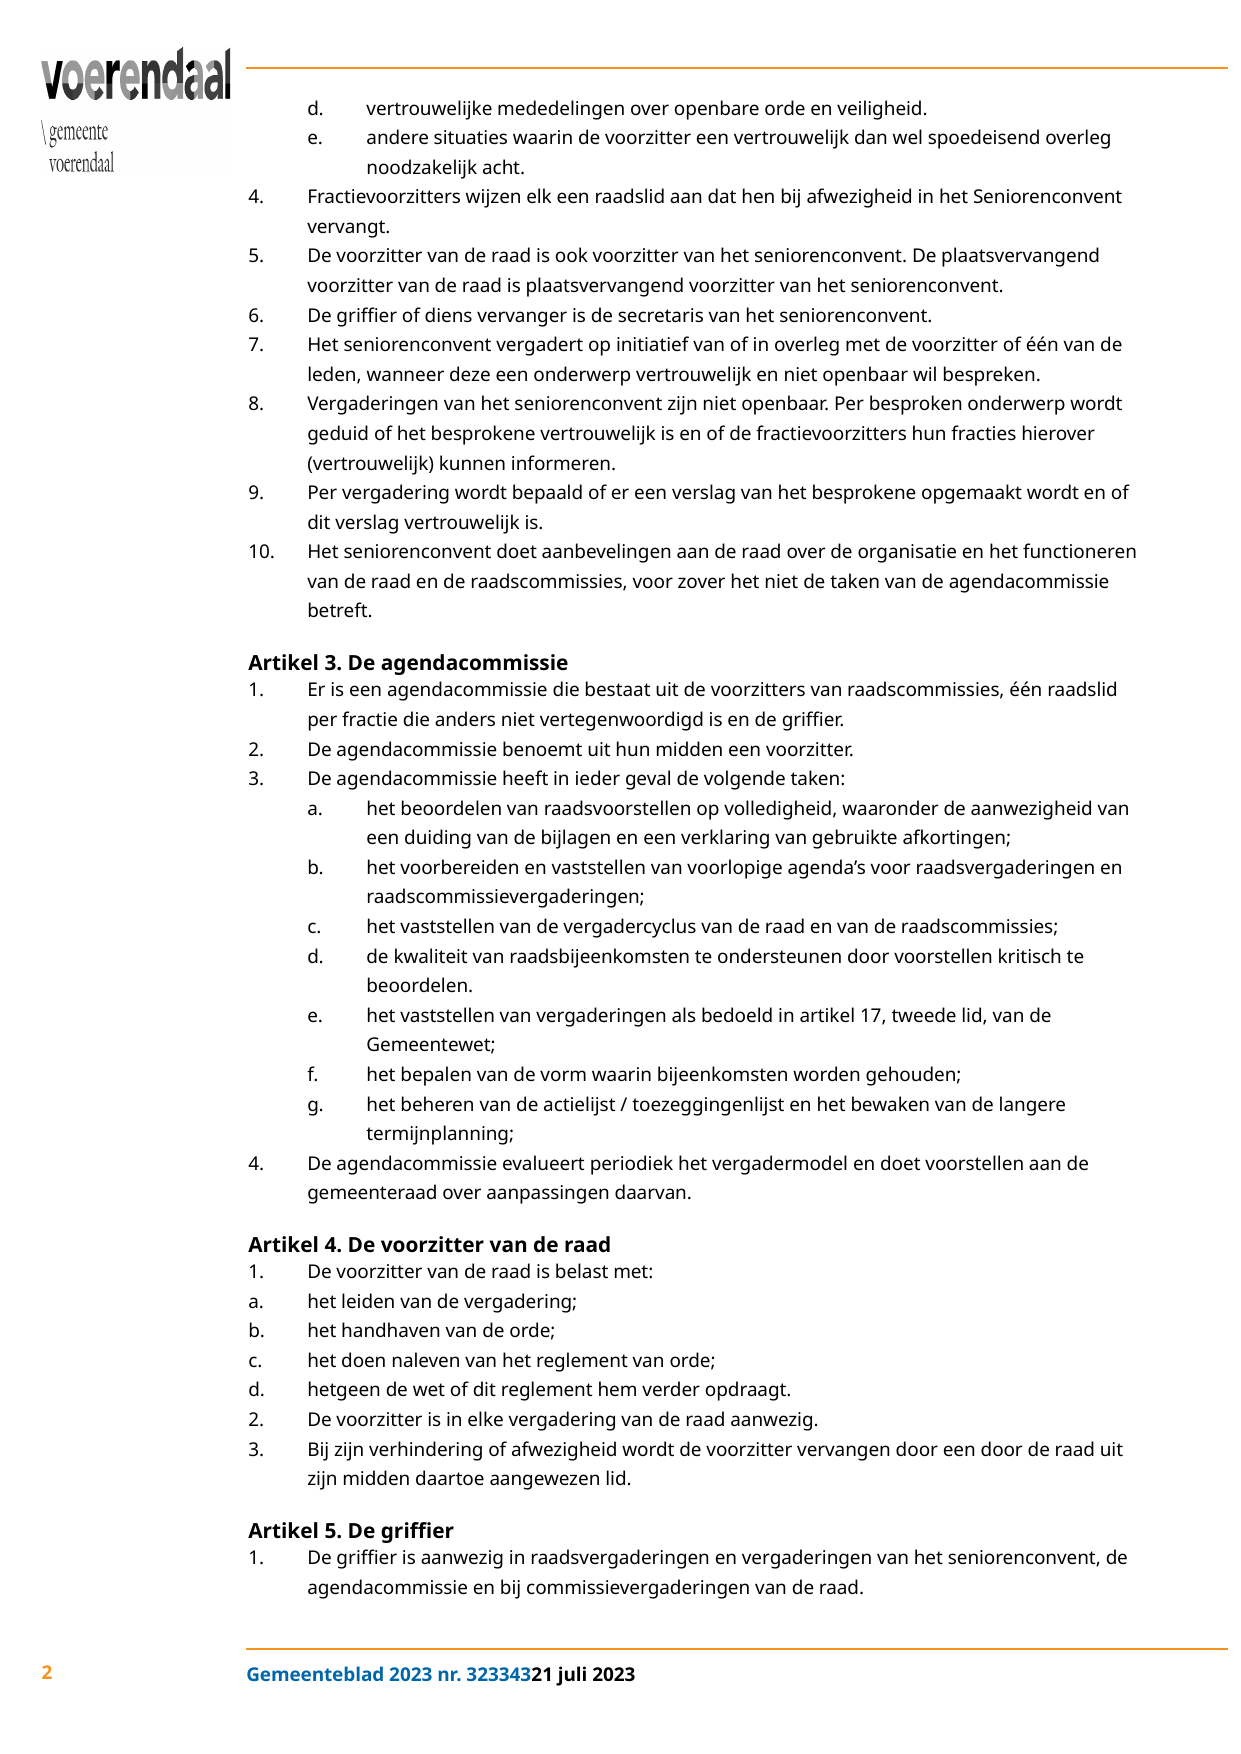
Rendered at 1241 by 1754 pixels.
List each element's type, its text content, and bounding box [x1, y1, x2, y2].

list De agendacommissie heeft in ieder geval de volgende taken: [248, 765, 1152, 791]
text Artikel 5. De griffier [248, 1516, 1152, 1544]
list hetgeen de wet of dit reglement hem verder opdraagt. [248, 1377, 1152, 1402]
list De voorzitter van de raad is ook voorzitter van het seniorenconvent. De plaatsvervangend voorzitter van de raad is plaatsvervangend voorzitter van het seniorenconvent. [248, 243, 1152, 298]
list De voorzitter van de raad is belast met: [248, 1258, 1152, 1284]
list het beoordelen van raadsvoorstellen op volledigheid, waaronder de aanwezigheid van een duiding van de bijlagen en een verklaring van gebruikte afkortingen; [307, 795, 1152, 850]
list het voorbereiden en vaststellen van voorlopige agenda’s voor raadsvergaderingen en raadscommissievergaderingen; [307, 854, 1152, 909]
list De voorzitter is in elke vergadering van de raad aanwezig. [248, 1406, 1152, 1432]
list De agendacommissie evalueert periodiek het vergadermodel en doet voorstellen aan de gemeenteraad over aanpassingen daarvan. [248, 1150, 1152, 1205]
list Vergaderingen van het seniorenconvent zijn niet openbaar. Per besproken onderwerp wordt geduid of het besprokene vertrouwelijk is en of de fractievoorzitters hun fracties hierover (vertrouwelijk) kunnen informeren. [248, 391, 1152, 476]
list de kwaliteit van raadsbijeenkomsten te ondersteunen door voorstellen kritisch te beoordelen. [307, 943, 1152, 998]
list vertrouwelijke mededelingen over openbare orde en veiligheid. [307, 95, 1152, 121]
list het vaststellen van de vergadercyclus van de raad en van de raadscommissies; [307, 913, 1152, 939]
list Het seniorenconvent doet aanbevelingen aan de raad over de organisatie en het functioneren van de raad en de raadscommissies, voor zover het niet de taken van de agendacommissie betreft. [248, 538, 1152, 623]
list De griffier of diens vervanger is de secretaris van het seniorenconvent. [248, 302, 1152, 328]
list Het seniorenconvent vergadert op initiatief van of in overleg met de voorzitter of één van de leden, wanneer deze een onderwerp vertrouwelijk en niet openbaar wil bespreken. [248, 331, 1152, 387]
list het beheren van de actielijst / toezeggingenlijst en het bewaken van de langere termijnplanning; [307, 1091, 1152, 1146]
list andere situaties waarin de voorzitter een vertrouwelijk dan wel spoedeisend overleg noodzakelijk acht. [307, 124, 1152, 180]
list het bepalen van de vorm waarin bijeenkomsten worden gehouden; [307, 1061, 1152, 1087]
text Artikel 3. De agendacommissie [248, 648, 1152, 677]
list het leiden van de vergadering; [248, 1288, 1152, 1314]
list Er is een agendacommissie die bestaat uit de voorzitters van raadscommissies, één raadslid per fractie die anders niet vertegenwoordigd is en de griffier. [248, 677, 1152, 732]
picture [41, 47, 231, 172]
list De griffier is aanwezig in raadsvergaderingen en vergaderingen van het seniorenconvent, de agendacommissie en bij commissievergaderingen van de raad. [248, 1544, 1152, 1599]
list het vaststellen van vergaderingen als bedoeld in artikel 17, tweede lid, van de Gemeentewet; [307, 1002, 1152, 1057]
list De agendacommissie benoemt uit hun midden een voorzitter. [248, 736, 1152, 761]
list Per vergadering wordt bepaald of er een verslag van het besprokene opgemaakt wordt en of dit verslag vertrouwelijk is. [248, 479, 1152, 535]
list het handhaven van de orde; [248, 1317, 1152, 1343]
text Artikel 4. De voorzitter van de raad [248, 1230, 1152, 1258]
list Bij zijn verhindering of afwezigheid wordt de voorzitter vervangen door een door de raad uit zijn midden daartoe aangewezen lid. [248, 1436, 1152, 1491]
list Fractievoorzitters wijzen elk een raadslid aan dat hen bij afwezigheid in het Seniorenconvent vervangt. [248, 183, 1152, 239]
list het doen naleven van het reglement van orde; [248, 1347, 1152, 1373]
